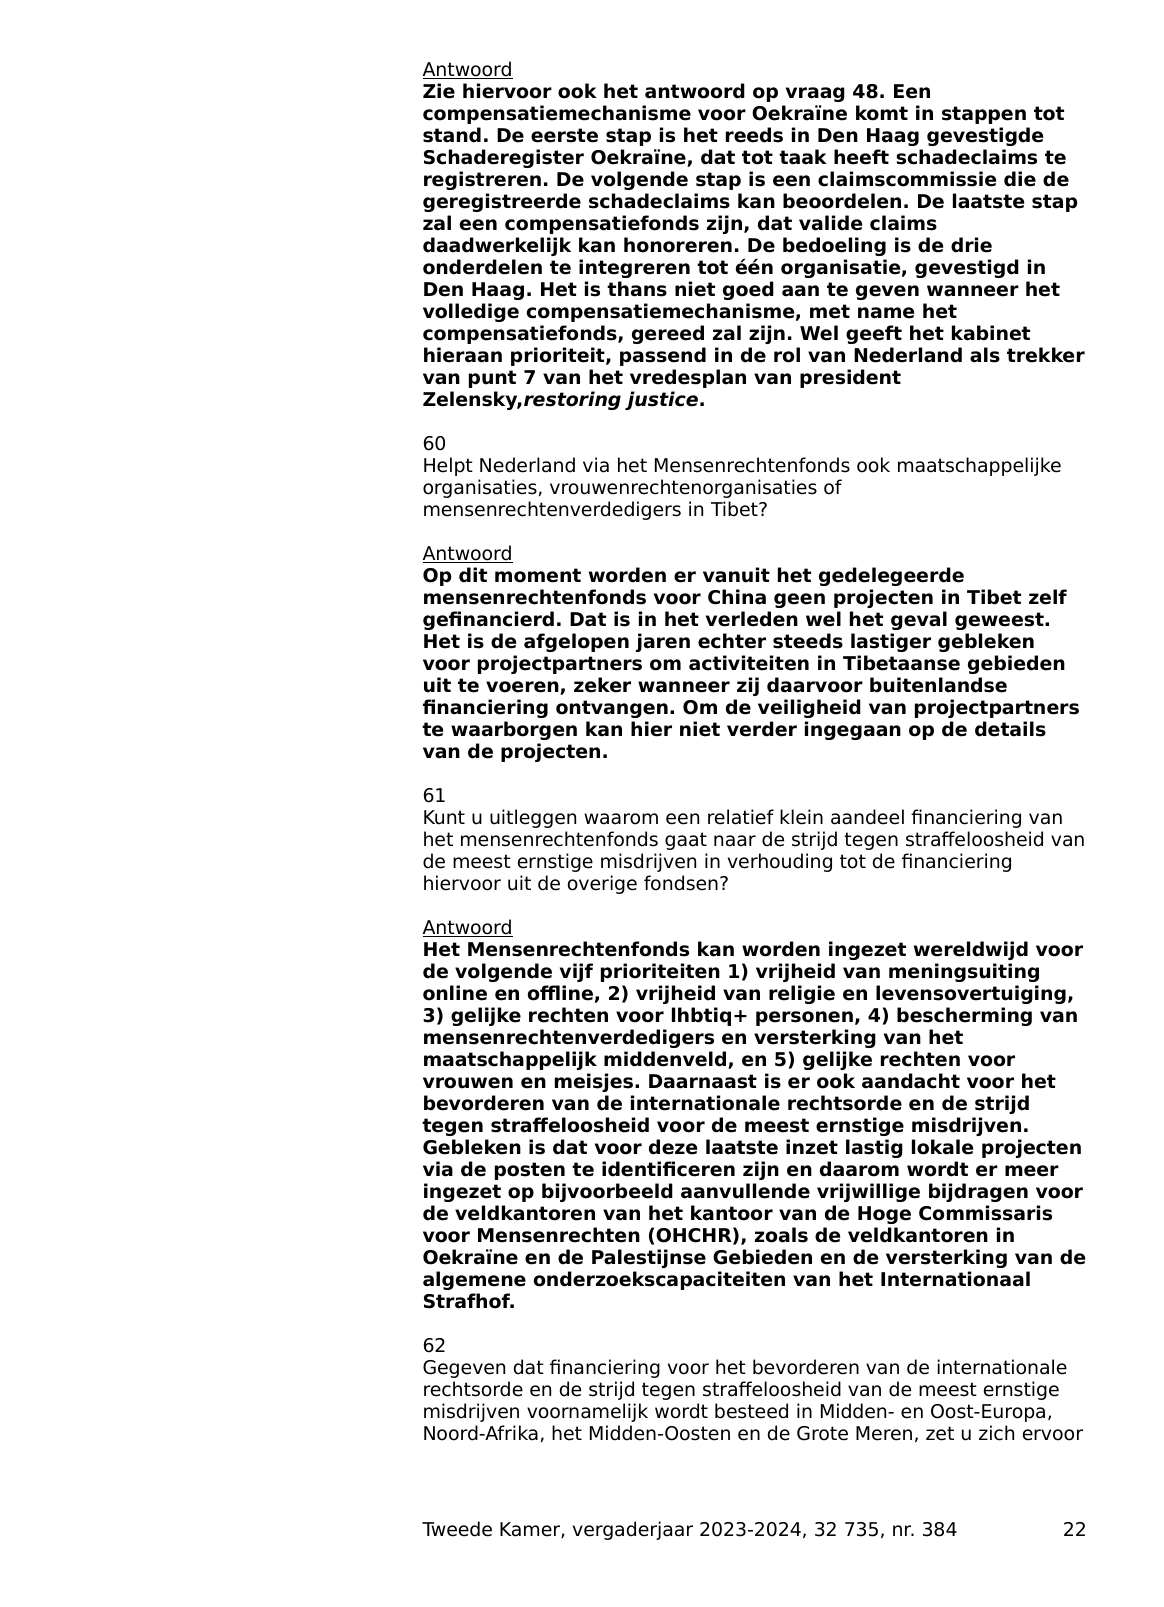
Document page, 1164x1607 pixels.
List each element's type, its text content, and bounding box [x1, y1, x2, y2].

text Helpt Nederland via het Mensenrechtenfonds ook maatschappelijke organisaties, vrouwenrechtenorganisaties of mensenrechtenverdedigers in Tibet? [422, 455, 1087, 521]
text 61 [422, 785, 1087, 807]
text Antwoord [422, 543, 1087, 565]
text Het Mensenrechtenfonds kan worden ingezet wereldwijd voor de volgende vijf prioriteiten 1) vrijheid van meningsuiting online en offline, 2) vrijheid van religie en levensovertuiging, 3) gelijke rechten voor lhbtiq+ personen, 4) bescherming van mensenrechtenverdedigers en versterking van het maatschappelijk middenveld, en 5) gelijke rechten voor vrouwen en meisjes. Daarnaast is er ook aandacht voor het bevorderen van de internationale rechtsorde en de strijd tegen straffeloosheid voor de meest ernstige misdrijven. Gebleken is dat voor deze laatste inzet lastig lokale projecten via de posten te identificeren zijn en daarom wordt er meer ingezet op bijvoorbeeld aanvullende vrijwillige bijdragen voor de veldkantoren van het kantoor van de Hoge Commissaris voor Mensenrechten (OHCHR), zoals de veldkantoren in Oekraïne en de Palestijnse Gebieden en de versterking van de algemene onderzoekscapaciteiten van het Internationaal Strafhof. [422, 939, 1087, 1313]
text Antwoord [422, 59, 1087, 81]
text Zie hiervoor ook het antwoord op vraag 48. Een compensatiemechanisme voor Oekraïne komt in stappen tot stand. De eerste stap is het reeds in Den Haag gevestigde Schaderegister Oekraïne, dat tot taak heeft schadeclaims te registreren. De volgende stap is een claimscommissie die de geregistreerde schadeclaims kan beoordelen. De laatste stap zal een compensatiefonds zijn, dat valide claims daadwerkelijk kan honoreren. De bedoeling is de drie onderdelen te integreren tot één organisatie, gevestigd in Den Haag. Het is thans niet goed aan te geven wanneer het volledige compensatiemechanisme, met name het compensatiefonds, gereed zal zijn. Wel geeft het kabinet hieraan prioriteit, passend in de rol van Nederland als trekker van punt 7 van het vredesplan van president Zelensky,restoring justice. [422, 81, 1087, 411]
text 60 [422, 433, 1087, 455]
text 62 [422, 1335, 1087, 1357]
text Op dit moment worden er vanuit het gedelegeerde mensenrechtenfonds voor China geen projecten in Tibet zelf gefinancierd. Dat is in het verleden wel het geval geweest. Het is de afgelopen jaren echter steeds lastiger gebleken voor projectpartners om activiteiten in Tibetaanse gebieden uit te voeren, zeker wanneer zij daarvoor buitenlandse financiering ontvangen. Om de veiligheid van projectpartners te waarborgen kan hier niet verder ingegaan op de details van de projecten. [422, 565, 1087, 763]
text Antwoord [422, 917, 1087, 939]
text Gegeven dat financiering voor het bevorderen van de internationale rechtsorde en de strijd tegen straffeloosheid van de meest ernstige misdrijven voornamelijk wordt besteed in Midden- en Oost-Europa, Noord-Afrika, het Midden-Oosten en de Grote Meren, zet u zich ervoor [422, 1357, 1087, 1445]
text Kunt u uitleggen waarom een relatief klein aandeel financiering van het mensenrechtenfonds gaat naar de strijd tegen straffeloosheid van de meest ernstige misdrijven in verhouding tot de financiering hiervoor uit de overige fondsen? [422, 807, 1087, 895]
